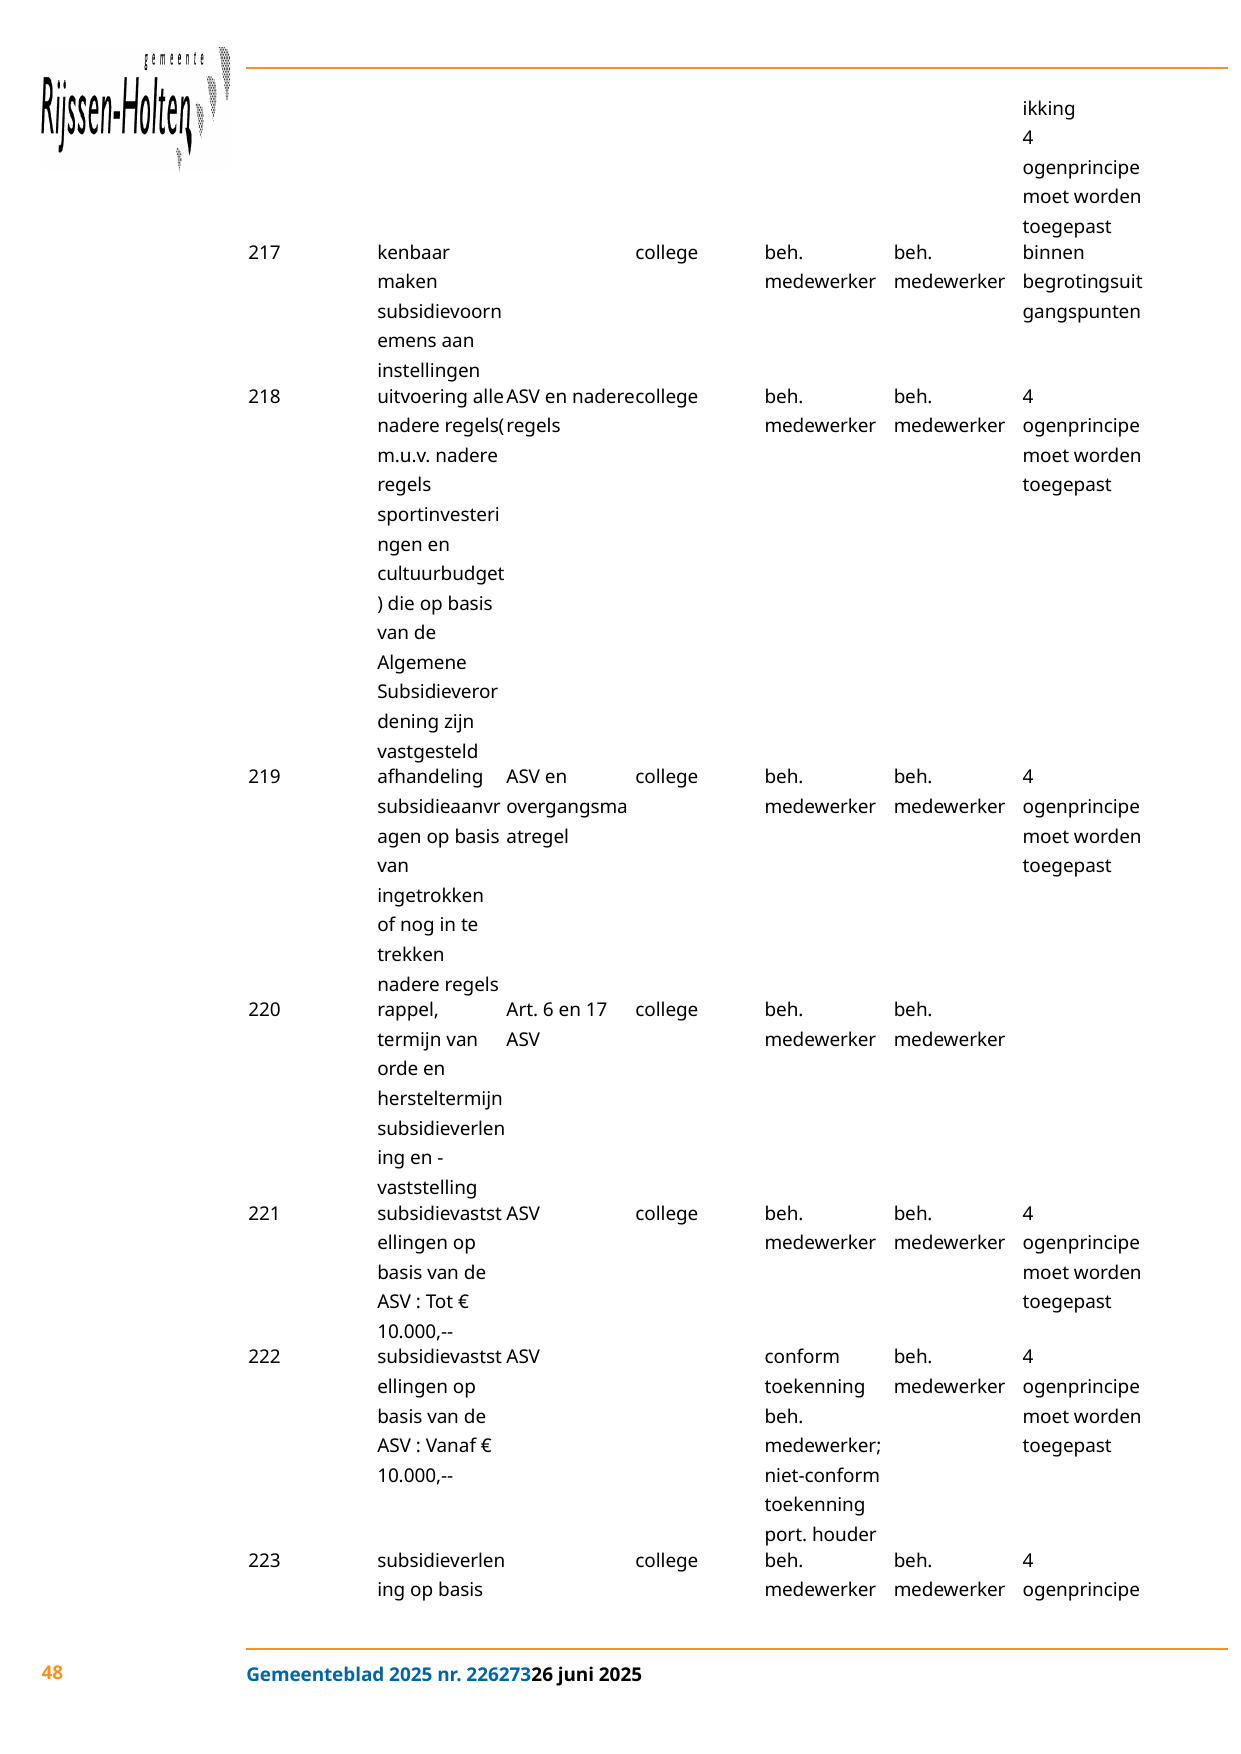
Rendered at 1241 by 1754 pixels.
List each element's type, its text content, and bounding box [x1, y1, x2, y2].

table_cell 218 [248, 383, 377, 764]
table_cell 222 [248, 1344, 377, 1547]
table_cell [764, 95, 893, 239]
table_cell ASV [506, 1344, 635, 1547]
table_cell Art. 6 en 17 ASV [506, 996, 635, 1200]
table_cell [635, 1344, 764, 1547]
table_cell beh. medewerker [894, 996, 1022, 1200]
table_cell [894, 95, 1022, 239]
table_cell afhandeling subsidieaanvragen op basis van ingetrokken of nog in te trekken nadere regels [377, 764, 506, 996]
table_cell beh. medewerker [764, 1547, 893, 1602]
table_cell beh. medewerker [894, 239, 1022, 383]
table_cell beh. medewerker [764, 239, 893, 383]
table_cell college [635, 239, 764, 383]
table_cell beh. medewerker [894, 1200, 1022, 1344]
table_cell rappel, termijn van orde en hersteltermijn subsidieverlening en -vaststelling [377, 996, 506, 1200]
table_cell [506, 1547, 635, 1602]
table_cell subsidievaststellingen op basis van de ASV : Tot € 10.000,-- [377, 1200, 506, 1344]
table_cell ASV [506, 1200, 635, 1344]
table_cell 223 [248, 1547, 377, 1602]
table_cell binnen begrotingsuitgangspunten [1023, 239, 1152, 383]
table_cell college [635, 764, 764, 996]
table_cell conform toekenning beh. medewerker; niet-conform toekenning port. houder [764, 1344, 893, 1547]
table_cell 221 [248, 1200, 377, 1344]
table_cell college [635, 1200, 764, 1344]
table_cell kenbaar maken subsidievoornemens aan instellingen [377, 239, 506, 383]
table_cell beh. medewerker [894, 1547, 1022, 1602]
table_cell subsidievaststellingen op basis van de ASV : Vanaf € 10.000,-- [377, 1344, 506, 1547]
table_cell college [635, 996, 764, 1200]
table_cell beh. medewerker [894, 764, 1022, 996]
table_cell uitvoering alle nadere regels( m.u.v. nadere regels sportinvesteringen en cultuurbudget) die op basis van de Algemene Subsidieverordening zijn vastgesteld [377, 383, 506, 764]
table_cell [1023, 996, 1152, 1200]
table_cell 4 ogenprincipe moet worden toegepast [1023, 1200, 1152, 1344]
table_cell 219 [248, 764, 377, 996]
table_cell college [635, 1547, 764, 1602]
table_cell [248, 95, 377, 239]
table_cell 4 ogenprincipe moet worden toegepast [1023, 1344, 1152, 1547]
table_cell [377, 95, 506, 239]
table_cell [635, 95, 764, 239]
table_cell ikking 4 ogenprincipe moet worden toegepast [1023, 95, 1152, 239]
table_cell beh. medewerker [894, 1344, 1022, 1547]
table_cell 220 [248, 996, 377, 1200]
table_cell beh. medewerker [764, 383, 893, 764]
table_cell beh. medewerker [764, 764, 893, 996]
table_cell beh. medewerker [894, 383, 1022, 764]
table_cell subsidieverlening op basis [377, 1547, 506, 1602]
table_cell 4 ogenprincipe moet worden toegepast [1023, 383, 1152, 764]
table_cell ASV en nadere regels [506, 383, 635, 764]
table_cell 217 [248, 239, 377, 383]
table_cell beh. medewerker [764, 1200, 893, 1344]
table_cell [506, 95, 635, 239]
table_cell ASV en overgangsmaatregel [506, 764, 635, 996]
table_cell college [635, 383, 764, 764]
table_cell 4 ogenprincipe moet worden toegepast [1023, 764, 1152, 996]
table_cell [506, 239, 635, 383]
table_cell beh. medewerker [764, 996, 893, 1200]
table_cell 4 ogenprincipe [1023, 1547, 1152, 1602]
picture [41, 47, 231, 172]
